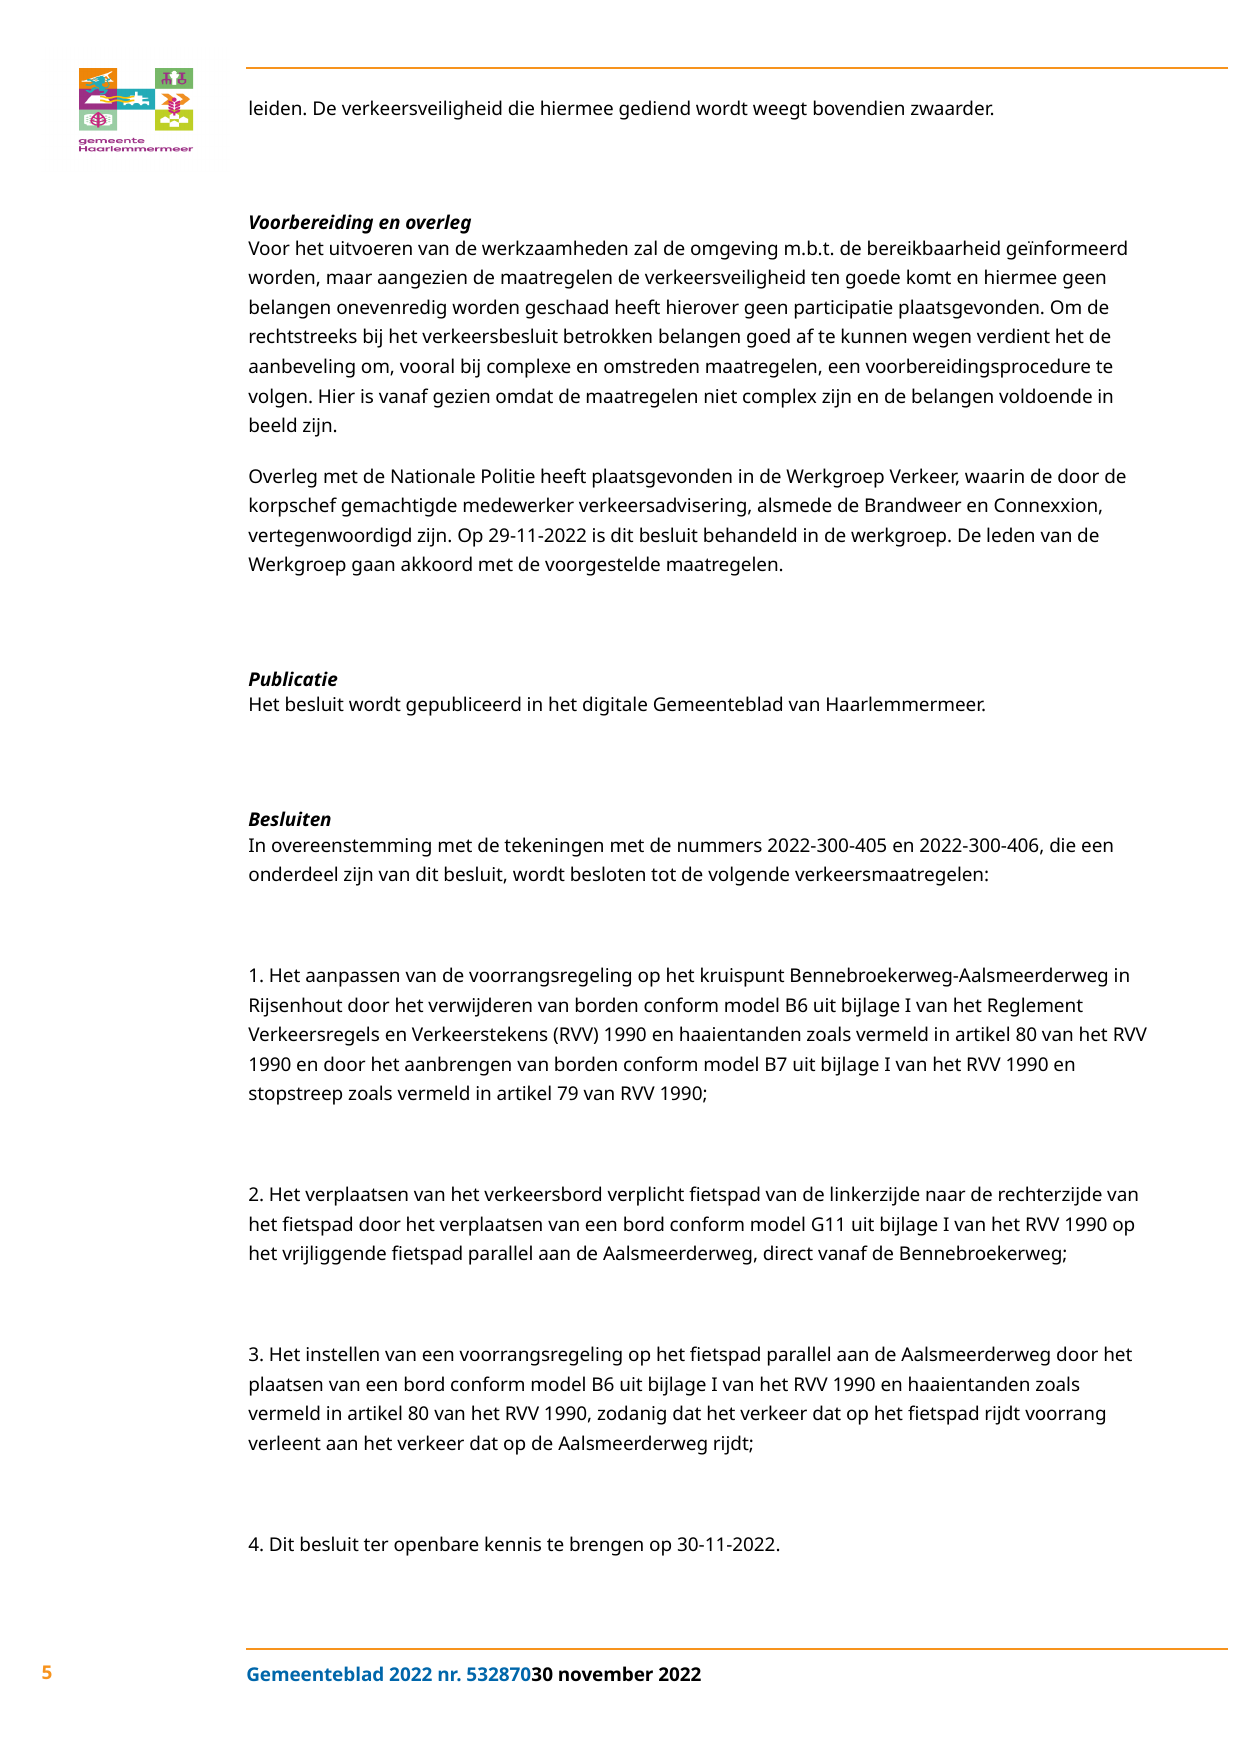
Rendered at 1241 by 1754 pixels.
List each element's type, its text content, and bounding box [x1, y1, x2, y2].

text 2. Het verplaatsen van het verkeersbord verplicht fietspad van de linkerzijde naar de rechterzijde van het fietspad door het verplaatsen van een bord conform model G11 uit bijlage I van het RVV 1990 op het vrijliggende fietspad parallel aan de Aalsmeerderweg, direct vanaf de Bennebroekerweg; [248, 1181, 1152, 1266]
text Voorbereiding en overleg [248, 209, 1152, 235]
text Publicatie [248, 666, 1152, 692]
text 1. Het aanpassen van de voorrangsregeling op het kruispunt Bennebroekerweg-Aalsmeerderweg in Rijsenhout door het verwijderen van borden conform model B6 uit bijlage I van het Reglement Verkeersregels en Verkeerstekens (RVV) 1990 en haaientanden zoals vermeld in artikel 80 van het RVV 1990 en door het aanbrengen van borden conform model B7 uit bijlage I van het RVV 1990 en stopstreep zoals vermeld in artikel 79 van RVV 1990; [248, 962, 1152, 1106]
text Besluiten [248, 806, 1152, 832]
text Overleg met de Nationale Politie heeft plaatsgevonden in de Werkgroep Verkeer, waarin de door de korpschef gemachtigde medewerker verkeersadvisering, alsmede de Brandweer en Connexxion, vertegenwoordigd zijn. Op 29-11-2022 is dit besluit behandeld in de werkgroep. De leden van de Werkgroep gaan akkoord met de voorgestelde maatregelen. [248, 463, 1152, 577]
text leiden. De verkeersveiligheid die hiermee gediend wordt weegt bovendien zwaarder. [248, 95, 1152, 121]
text 3. Het instellen van een voorrangsregeling op het fietspad parallel aan de Aalsmeerderweg door het plaatsen van een bord conform model B6 uit bijlage I van het RVV 1990 en haaientanden zoals vermeld in artikel 80 van het RVV 1990, zodanig dat het verkeer dat op het fietspad rijdt voorrang verleent aan het verkeer dat op de Aalsmeerderweg rijdt; [248, 1341, 1152, 1456]
text In overeenstemming met de tekeningen met de nummers 2022-300-405 en 2022-300-406, die een onderdeel zijn van dit besluit, wordt besloten tot de volgende verkeersmaatregelen: [248, 832, 1152, 887]
text Voor het uitvoeren van de werkzaamheden zal de omgeving m.b.t. de bereikbaarheid geïnformeerd worden, maar aangezien de maatregelen de verkeersveiligheid ten goede komt en hiermee geen belangen onevenredig worden geschaad heeft hierover geen participatie plaatsgevonden. Om de rechtstreeks bij het verkeersbesluit betrokken belangen goed af te kunnen wegen verdient het de aanbeveling om, vooral bij complexe en omstreden maatregelen, een voorbereidingsprocedure te volgen. Hier is vanaf gezien omdat de maatregelen niet complex zijn en de belangen voldoende in beeld zijn. [248, 235, 1152, 438]
text 4. Dit besluit ter openbare kennis te brengen op 30-11-2022. [248, 1531, 1152, 1557]
text Het besluit wordt gepubliceerd in het digitale Gemeenteblad van Haarlemmermeer. [248, 692, 1152, 717]
picture [41, 47, 231, 172]
